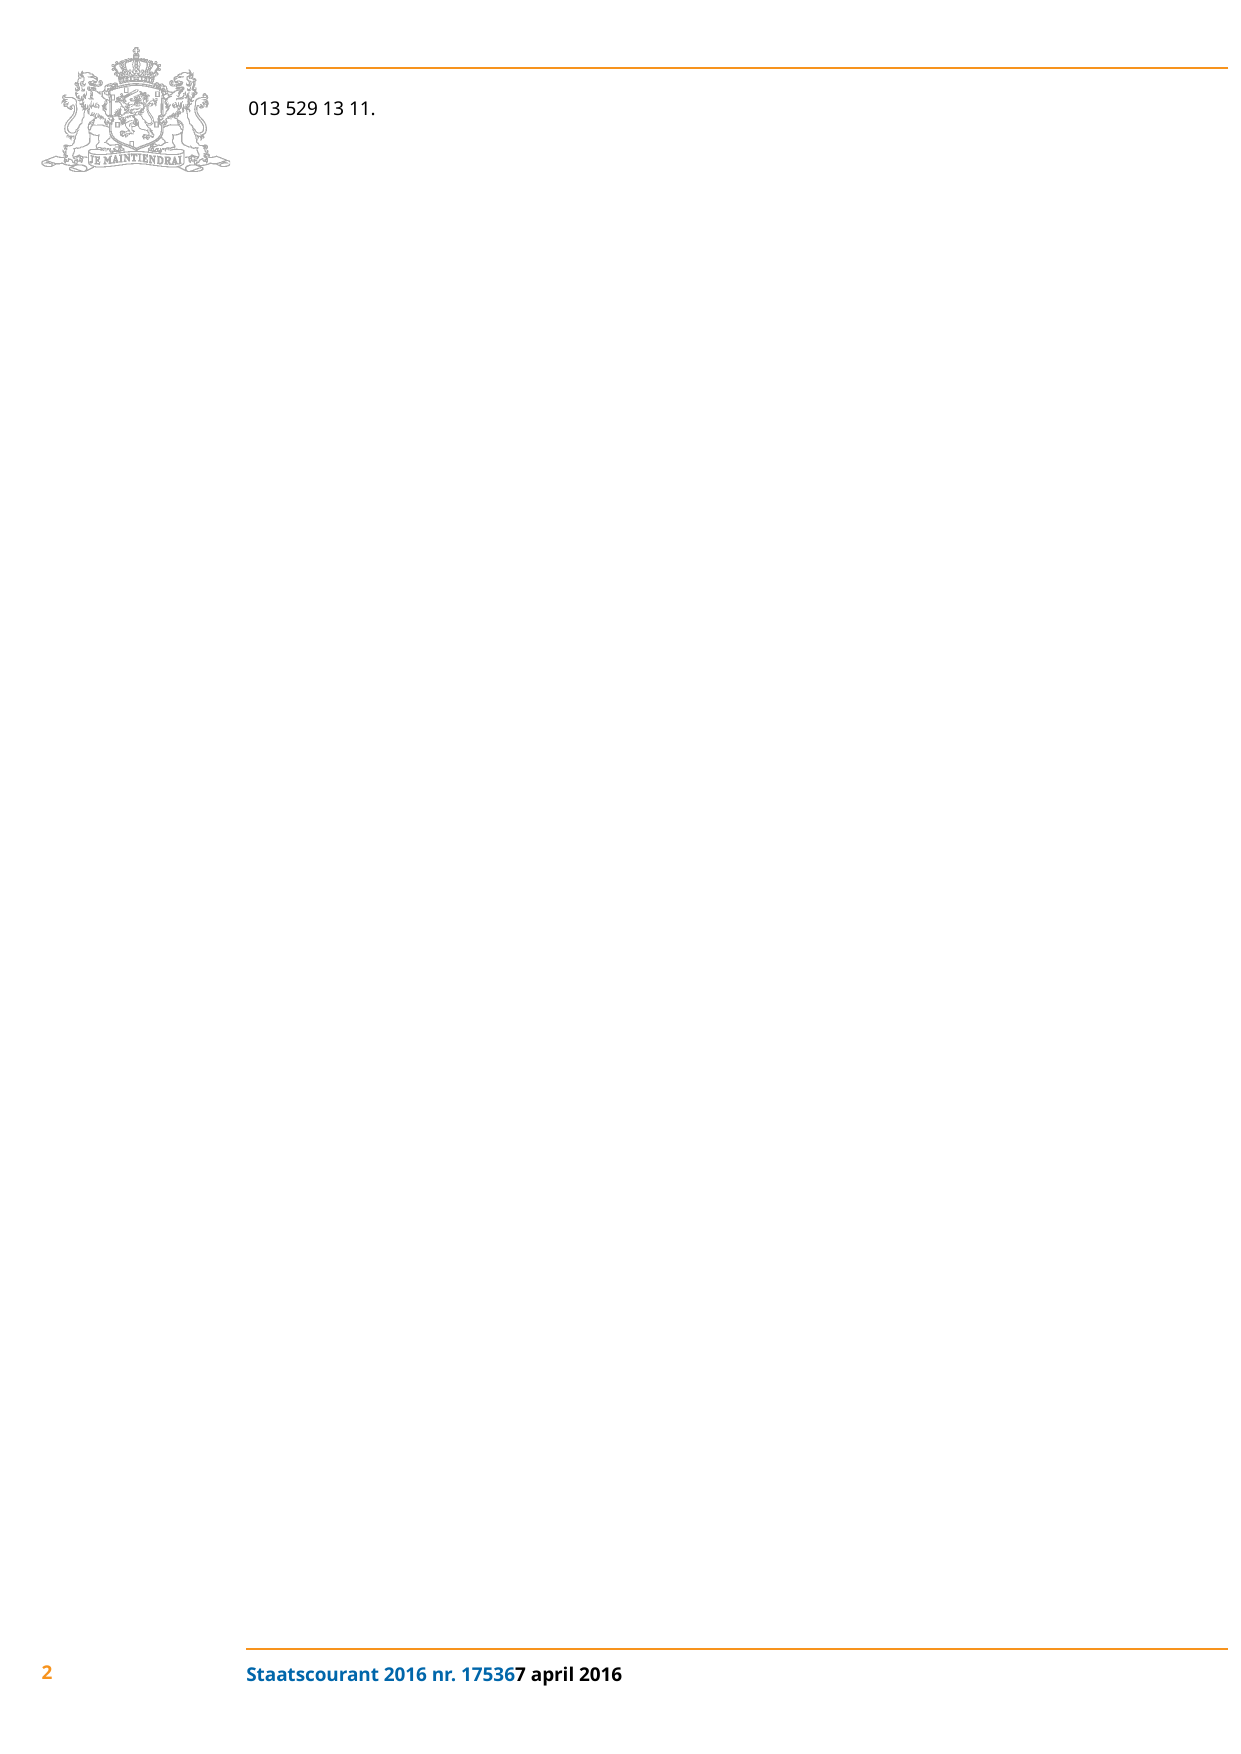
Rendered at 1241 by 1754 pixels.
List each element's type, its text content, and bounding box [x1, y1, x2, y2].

text 013 529 13 11. [248, 95, 1152, 121]
picture [41, 47, 231, 172]
